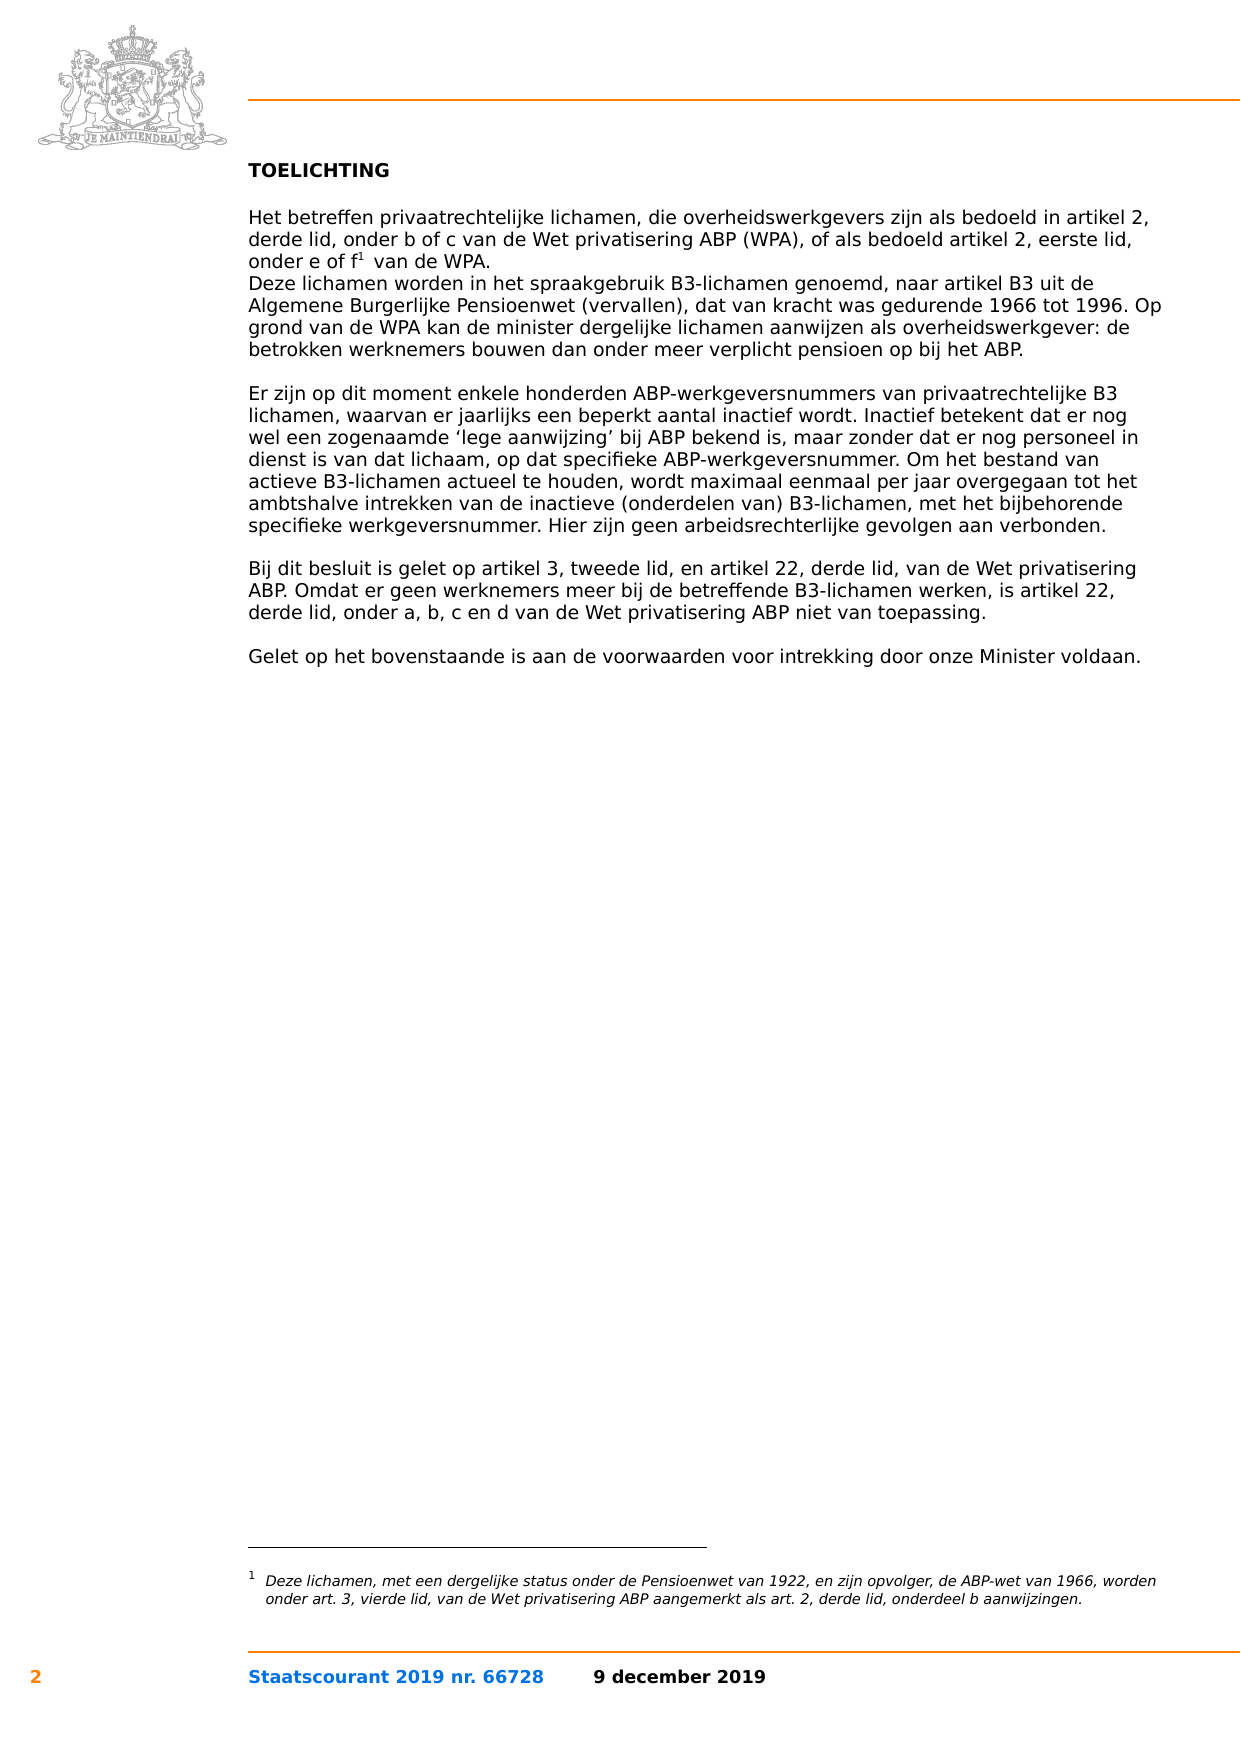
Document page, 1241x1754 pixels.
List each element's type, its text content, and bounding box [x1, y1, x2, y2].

text Deze lichamen worden in het spraakgebruik B3-lichamen genoemd, naar artikel B3 uit de Algemene Burgerlijke Pensioenwet (vervallen), dat van kracht was gedurende 1966 tot 1996. Op grond van de WPA kan de minister dergelijke lichamen aanwijzen als overheidswerkgever: de betrokken werknemers bouwen dan onder meer verplicht pensioen op bij het ABP. [248, 273, 1163, 361]
text Bij dit besluit is gelet op artikel 3, tweede lid, en artikel 22, derde lid, van de Wet privatisering ABP. Omdat er geen werknemers meer bij de betreffende B3-lichamen werken, is artikel 22, derde lid, onder a, b, c en d van de Wet privatisering ABP niet van toepassing. [248, 558, 1163, 624]
subtitle TOELICHTING [248, 160, 1163, 182]
text Gelet op het bovenstaande is aan de voorwaarden voor intrekking door onze Minister voldaan. [248, 646, 1163, 668]
text Deze lichamen, met een dergelijke status onder de Pensioenwet van 1922, en zijn opvolger, de ABP-wet van 1966, worden onder art. 3, vierde lid, van de Wet privatisering ABP aangemerkt als art. 2, derde lid, onderdeel b aanwijzingen. [248, 1569, 1163, 1608]
text Het betreffen privaatrechtelijke lichamen, die overheidswerkgevers zijn als bedoeld in artikel 2, derde lid, onder b of c van de Wet privatisering ABP (WPA), of als bedoeld artikel 2, eerste lid, onder e of f van de WPA. [248, 207, 1163, 273]
text Er zijn op dit moment enkele honderden ABP-werkgeversnummers van privaatrechtelijke B3 lichamen, waarvan er jaarlijks een beperkt aantal inactief wordt. Inactief betekent dat er nog wel een zogenaamde ‘lege aanwijzing’ bij ABP bekend is, maar zonder dat er nog personeel in dienst is van dat lichaam, op dat specifieke ABP-werkgeversnummer. Om het bestand van actieve B3-lichamen actueel te houden, wordt maximaal eenmaal per jaar overgegaan tot het ambtshalve intrekken van de inactieve (onderdelen van) B3-lichamen, met het bijbehorende specifieke werkgeversnummer. Hier zijn geen arbeidsrechterlijke gevolgen aan verbonden. [248, 383, 1163, 536]
picture [38, 25, 227, 150]
